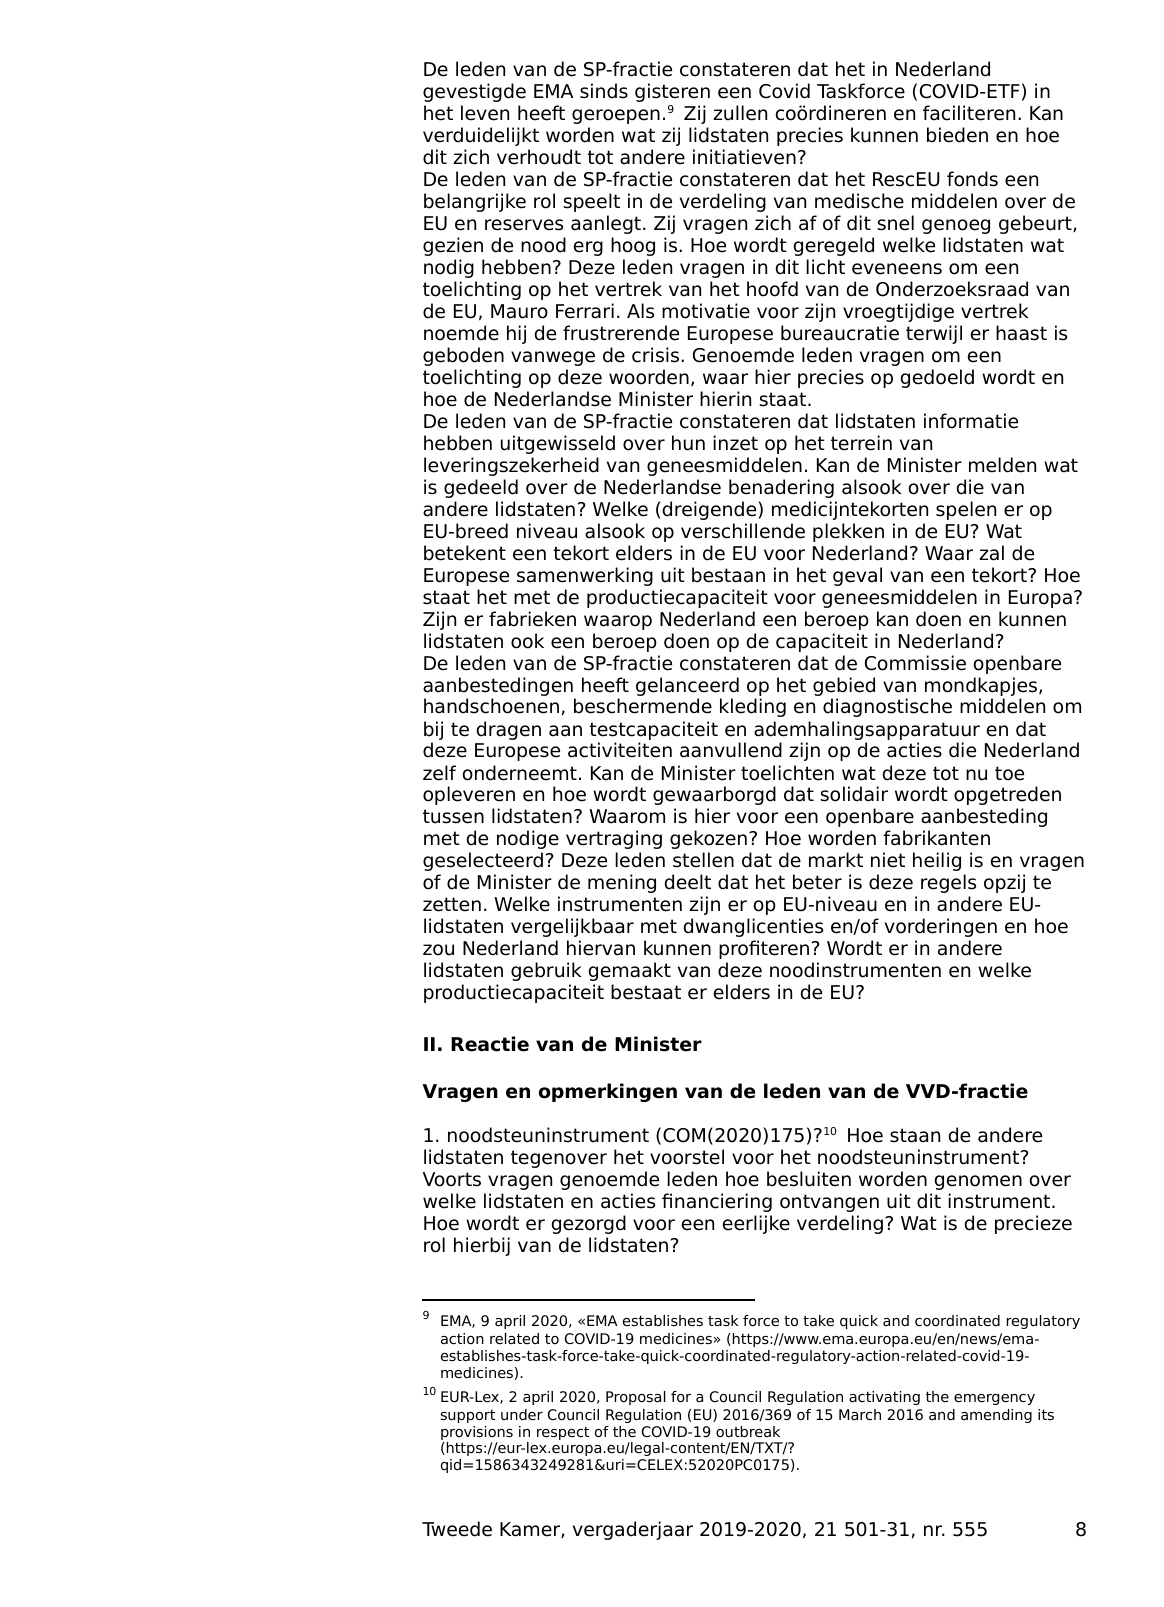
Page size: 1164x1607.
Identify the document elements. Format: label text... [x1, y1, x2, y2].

text De leden van de SP-fractie constateren dat de Commissie openbare aanbestedingen heeft gelanceerd op het gebied van mondkapjes, handschoenen, beschermende kleding en diagnostische middelen om bij te dragen aan testcapaciteit en ademhalingsapparatuur en dat deze Europese activiteiten aanvullend zijn op de acties die Nederland zelf onderneemt. Kan de Minister toelichten wat deze tot nu toe opleveren en hoe wordt gewaarborgd dat solidair wordt opgetreden tussen lidstaten? Waarom is hier voor een openbare aanbesteding met de nodige vertraging gekozen? Hoe worden fabrikanten geselecteerd? Deze leden stellen dat de markt niet heilig is en vragen of de Minister de mening deelt dat het beter is deze regels opzij te zetten. Welke instrumenten zijn er op EU-niveau en in andere EU-lidstaten vergelijkbaar met dwanglicenties en/of vorderingen en hoe zou Nederland hiervan kunnen profiteren? Wordt er in andere lidstaten gebruik gemaakt van deze noodinstrumenten en welke productiecapaciteit bestaat er elders in de EU? [422, 652, 1087, 1004]
text De leden van de SP-fractie constateren dat lidstaten informatie hebben uitgewisseld over hun inzet op het terrein van leveringszekerheid van geneesmiddelen. Kan de Minister melden wat is gedeeld over de Nederlandse benadering alsook over die van andere lidstaten? Welke (dreigende) medicijntekorten spelen er op EU-breed niveau alsook op verschillende plekken in de EU? Wat betekent een tekort elders in de EU voor Nederland? Waar zal de Europese samenwerking uit bestaan in het geval van een tekort? Hoe staat het met de productiecapaciteit voor geneesmiddelen in Europa? Zijn er fabrieken waarop Nederland een beroep kan doen en kunnen lidstaten ook een beroep doen op de capaciteit in Nederland? [422, 411, 1087, 652]
text De leden van de SP-fractie constateren dat het in Nederland gevestigde EMA sinds gisteren een Covid Taskforce (COVID-ETF) in het leven heeft geroepen. Zij zullen coördineren en faciliteren. Kan verduidelijkt worden wat zij lidstaten precies kunnen bieden en hoe dit zich verhoudt tot andere initiatieven? [422, 59, 1087, 169]
subtitle Vragen en opmerkingen van de leden van de VVD-fractie [422, 1081, 1087, 1103]
text EMA, 9 april 2020, «EMA establishes task force to take quick and coordinated regulatory action related to COVID-19 medicines» (https://www.ema.europa.eu/en/news/ema-establishes-task-force-take-quick-coordinated-regulatory-action-related-covid-19-medicines). [422, 1309, 1087, 1382]
subtitle II. Reactie van de Minister [422, 1034, 1087, 1056]
text De leden van de SP-fractie constateren dat het RescEU fonds een belangrijke rol speelt in de verdeling van medische middelen over de EU en reserves aanlegt. Zij vragen zich af of dit snel genoeg gebeurt, gezien de nood erg hoog is. Hoe wordt geregeld welke lidstaten wat nodig hebben? Deze leden vragen in dit licht eveneens om een toelichting op het vertrek van het hoofd van de Onderzoeksraad van de EU, Mauro Ferrari. Als motivatie voor zijn vroegtijdige vertrek noemde hij de frustrerende Europese bureaucratie terwijl er haast is geboden vanwege de crisis. Genoemde leden vragen om een toelichting op deze woorden, waar hier precies op gedoeld wordt en hoe de Nederlandse Minister hierin staat. [422, 169, 1087, 411]
text EUR-Lex, 2 april 2020, Proposal for a Council Regulation activating the emergency support under Council Regulation (EU) 2016/369 of 15 March 2016 and amending its provisions in respect of the COVID-19 outbreak (https://eur-lex.europa.eu/legal-content/EN/TXT/?qid=1586343249281&uri=CELEX:52020PC0175). [422, 1385, 1087, 1474]
text 1. noodsteuninstrument (COM(2020)175)? Hoe staan de andere lidstaten tegenover het voorstel voor het noodsteuninstrument? Voorts vragen genoemde leden hoe besluiten worden genomen over welke lidstaten en acties financiering ontvangen uit dit instrument. Hoe wordt er gezorgd voor een eerlijke verdeling? Wat is de precieze rol hierbij van de lidstaten? [422, 1125, 1087, 1257]
